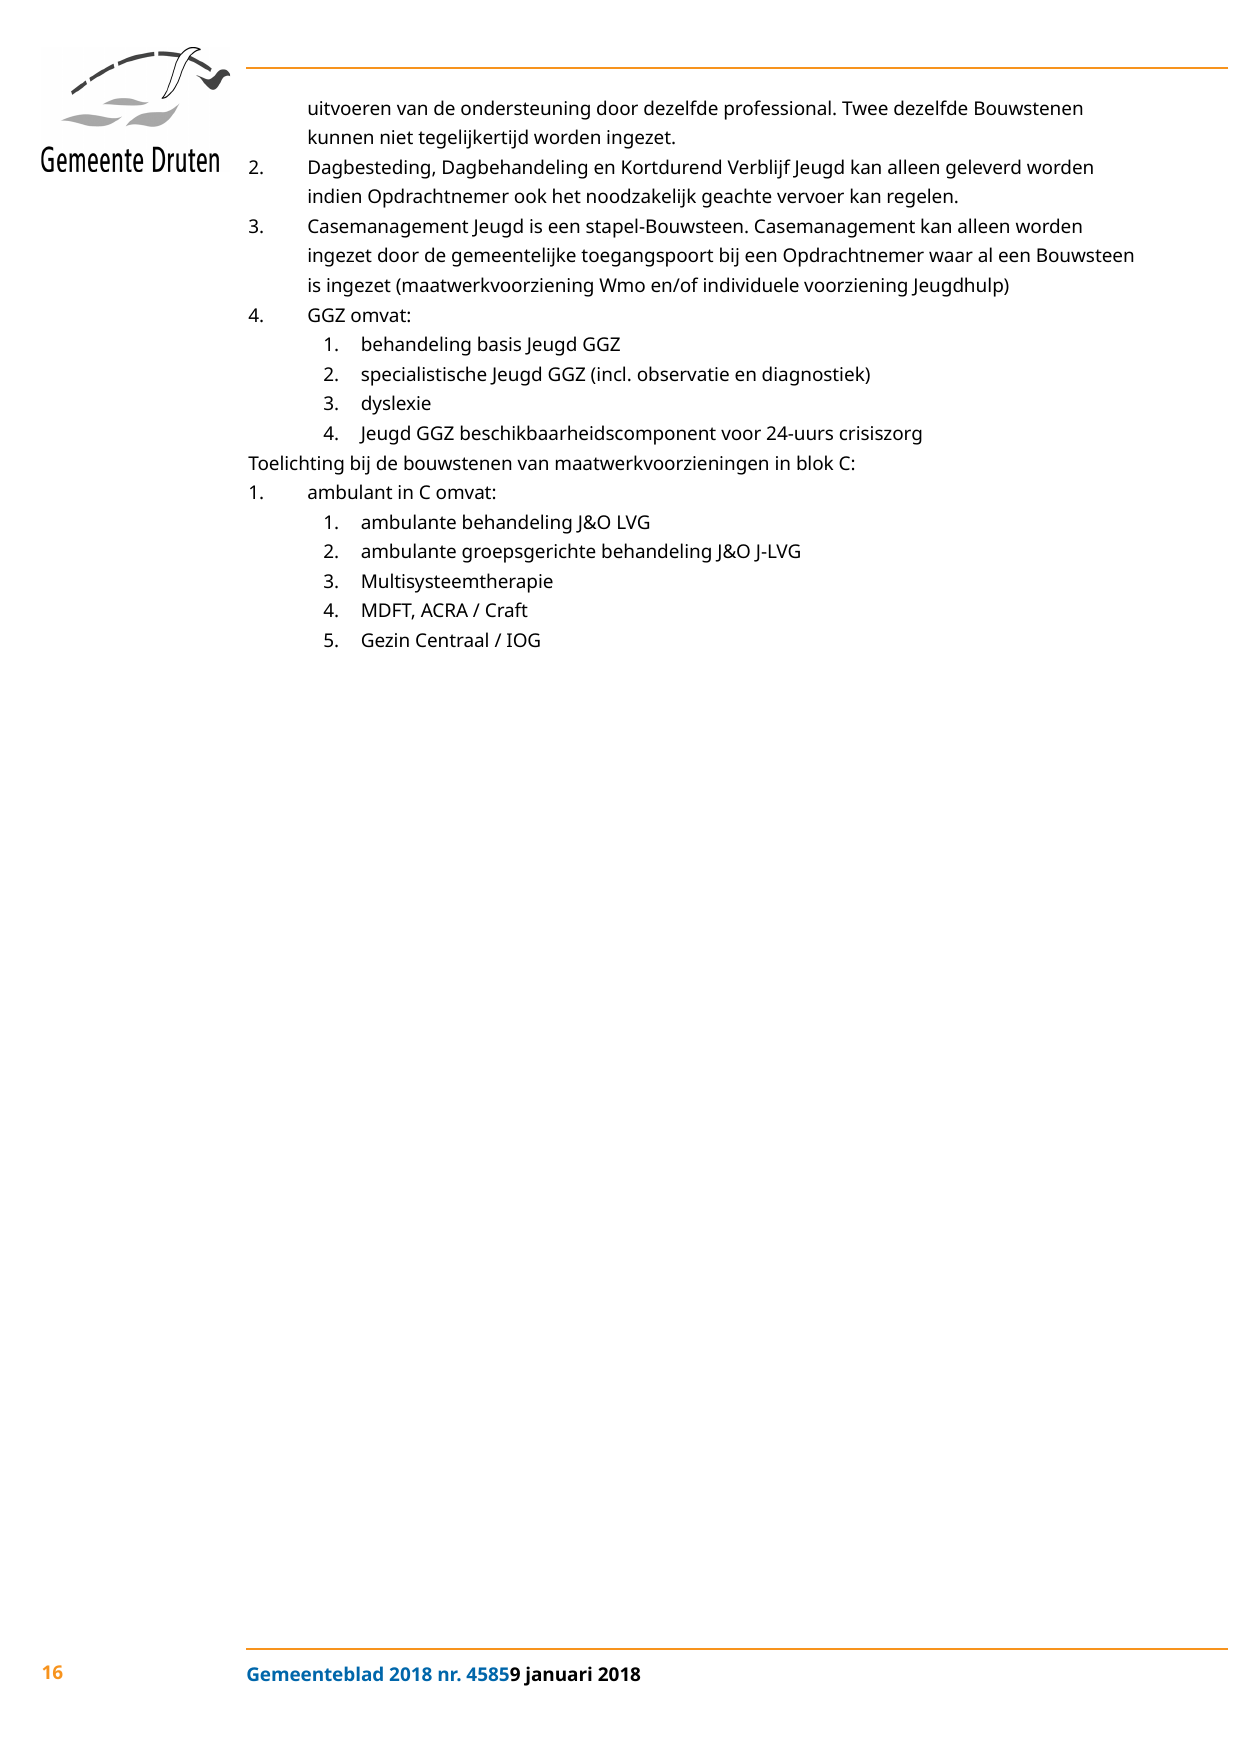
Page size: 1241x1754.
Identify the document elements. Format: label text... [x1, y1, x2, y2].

picture [41, 47, 231, 172]
text Toelichting bij de bouwstenen van maatwerkvoorzieningen in blok C: [248, 450, 1152, 476]
list Jeugd GGZ beschikbaarheidscomponent voor 24-uurs crisiszorg [323, 420, 1152, 446]
list Casemanagement Jeugd is een stapel-Bouwsteen. Casemanagement kan alleen worden ingezet door de gemeentelijke toegangspoort bij een Opdrachtnemer waar al een Bouwsteen is ingezet (maatwerkvoorziening Wmo en/of individuele voorziening Jeugdhulp) [248, 213, 1152, 298]
list ambulante groepsgerichte behandeling J&O J-LVG [323, 538, 1152, 564]
list behandeling basis Jeugd GGZ [323, 331, 1152, 357]
list MDFT, ACRA / Craft [323, 598, 1152, 623]
list dyslexie [323, 391, 1152, 416]
list GGZ omvat: [248, 302, 1152, 328]
list specialistische Jeugd GGZ (incl. observatie en diagnostiek) [323, 361, 1152, 387]
list ambulante behandeling J&O LVG [323, 509, 1152, 535]
list uitvoeren van de ondersteuning door dezelfde professional. Twee dezelfde Bouwstenen kunnen niet tegelijkertijd worden ingezet. [248, 95, 1152, 150]
list ambulant in C omvat: [248, 479, 1152, 505]
list Multisysteemtherapie [323, 568, 1152, 594]
list Gezin Centraal / IOG [323, 627, 1152, 653]
list Dagbesteding, Dagbehandeling en Kortdurend Verblijf Jeugd kan alleen geleverd worden indien Opdrachtnemer ook het noodzakelijk geachte vervoer kan regelen. [248, 154, 1152, 209]
